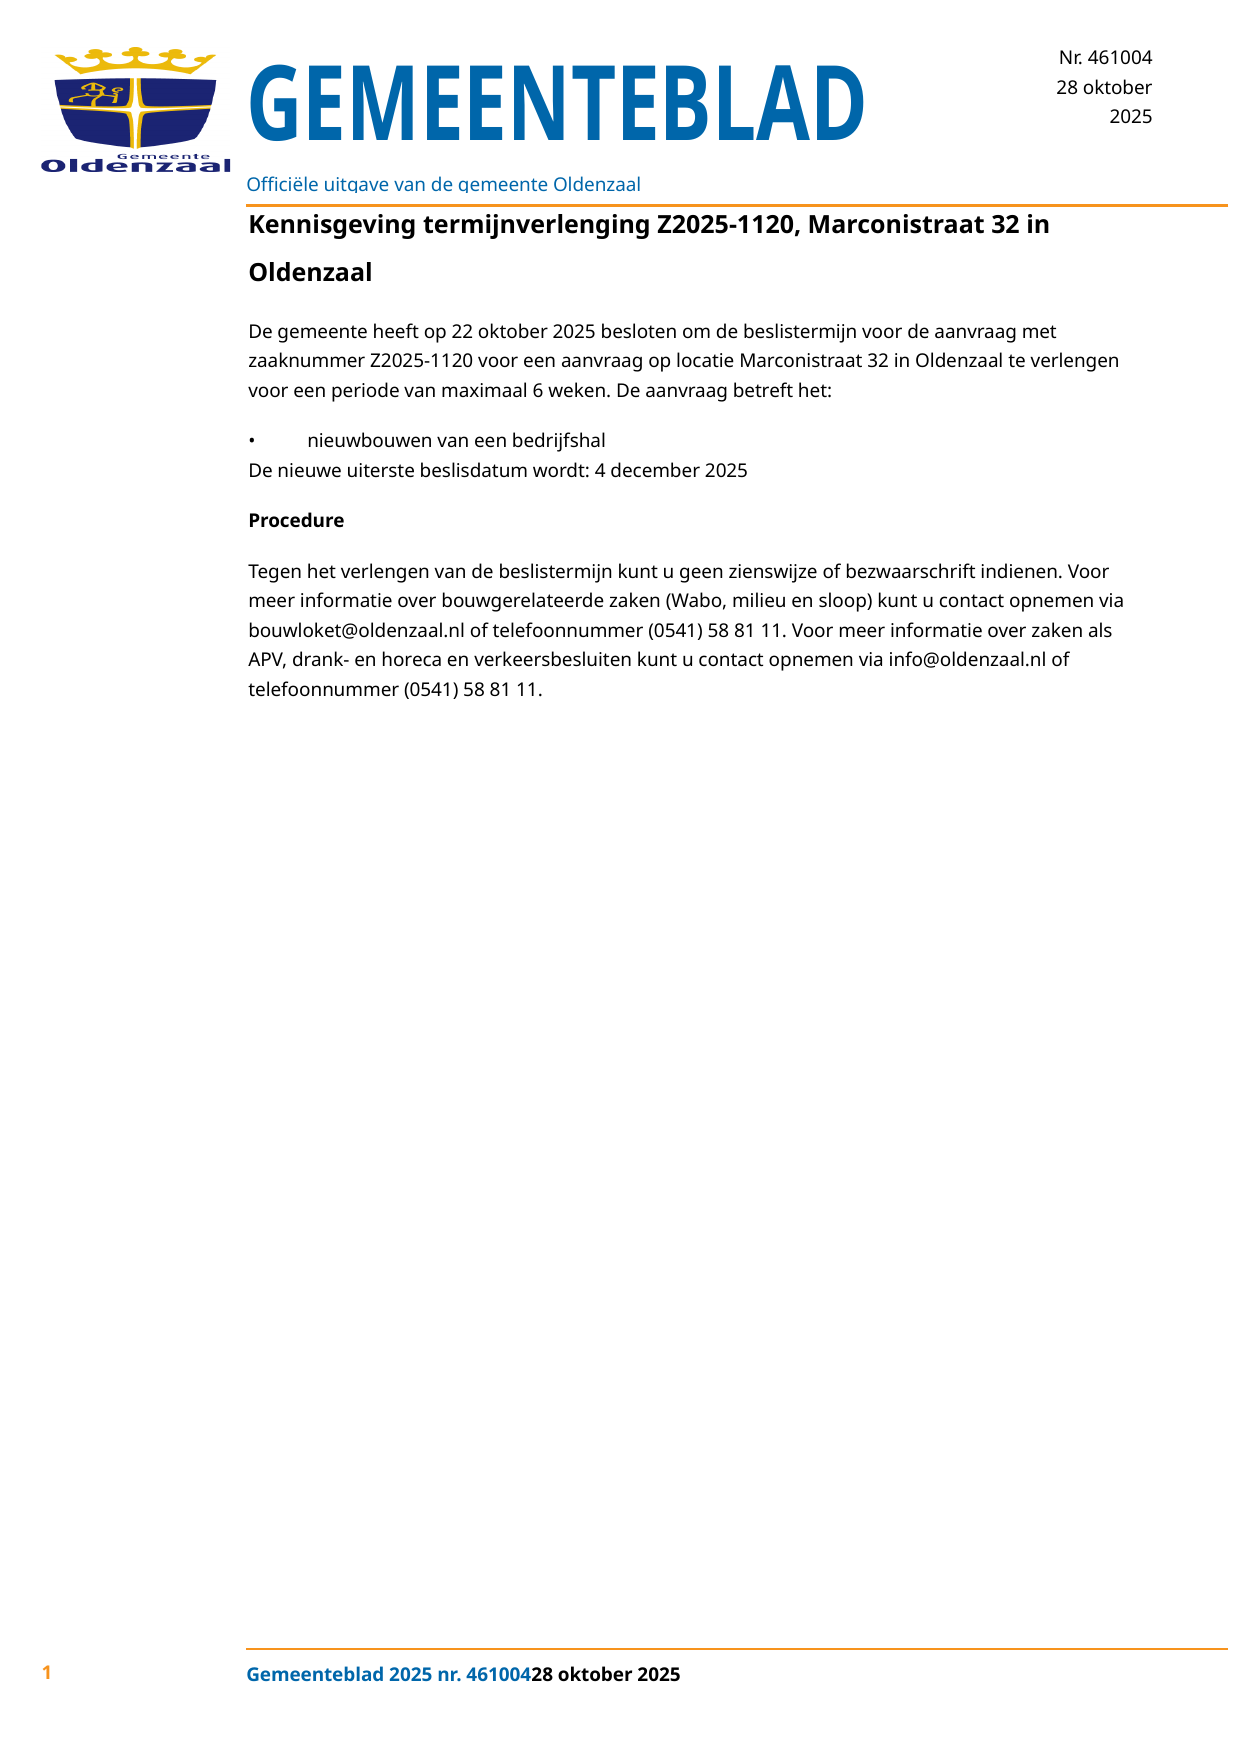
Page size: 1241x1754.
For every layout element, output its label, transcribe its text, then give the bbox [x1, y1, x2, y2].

text Tegen het verlengen van de beslistermijn kunt u geen zienswijze of bezwaarschrift indienen. Voor meer informatie over bouwgerelateerde zaken (Wabo, milieu en sloop) kunt u contact opnemen via bouwloket@oldenzaal.nl of telefoonnummer (0541) 58 81 11. Voor meer informatie over zaken als APV, drank- en horeca en verkeersbesluiten kunt u contact opnemen via info@oldenzaal.nl of telefoonnummer (0541) 58 81 11. [248, 558, 1152, 702]
text De nieuwe uiterste beslisdatum wordt: 4 december 2025 [248, 457, 1152, 483]
text Kennisgeving termijnverlenging Z2025-1120, Marconistraat 32 in Oldenzaal [248, 207, 1152, 288]
text Procedure [248, 507, 1152, 533]
list nieuwbouwen van een bedrijfshal [248, 427, 1152, 453]
picture [41, 47, 231, 172]
text De gemeente heeft op 22 oktober 2025 besloten om de beslistermijn voor de aanvraag met zaaknummer Z2025-1120 voor een aanvraag op locatie Marconistraat 32 in Oldenzaal te verlengen voor een periode van maximaal 6 weken. De aanvraag betreft het: [248, 318, 1152, 403]
